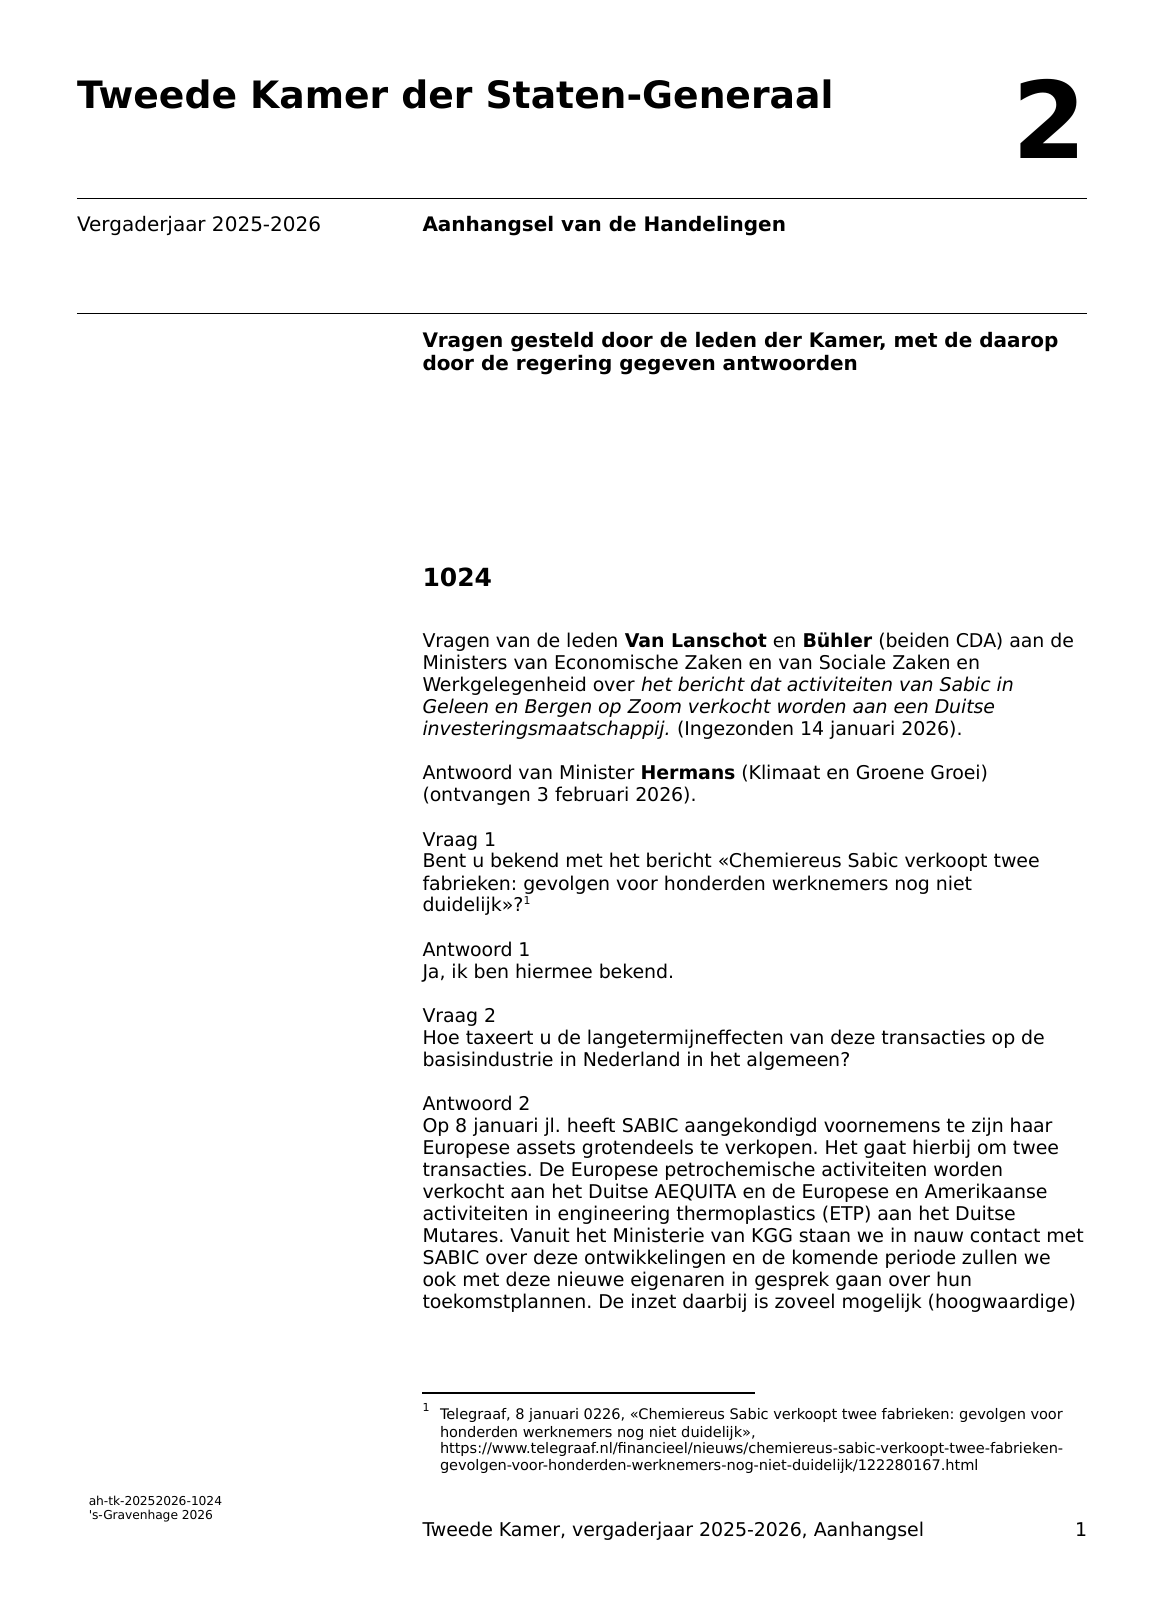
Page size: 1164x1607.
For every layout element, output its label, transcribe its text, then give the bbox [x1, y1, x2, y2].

text Vraag 1 [422, 828, 1087, 850]
table_cell [77, 314, 422, 375]
text ah-tk-20252026-1024 [88, 1494, 323, 1508]
text Antwoord 2 [422, 1093, 1087, 1115]
text Antwoord 1 [422, 938, 1087, 961]
text 1024 [422, 563, 1087, 592]
table_cell Vergaderjaar 2025-2026 [77, 199, 422, 313]
text Vraag 2 [422, 1005, 1087, 1027]
table_cell Aanhangsel van de Handelingen [422, 199, 1087, 313]
text Bent u bekend met het bericht «Chemiereus Sabic verkoopt twee fabrieken: gevolgen voor honderden werknemers nog niet duidelijk»? [422, 850, 1087, 916]
table_header Tweede Kamer der Staten-Generaal [77, 59, 886, 198]
text 's-Gravenhage 2026 [88, 1508, 323, 1522]
table_cell Vragen gesteld door de leden der Kamer, met de daarop door de regering gegeven antwoorden [422, 314, 1087, 375]
table_header 2 [886, 59, 1087, 198]
text Op 8 januari jl. heeft SABIC aangekondigd voornemens te zijn haar Europese assets grotendeels te verkopen. Het gaat hierbij om twee transacties. De Europese petrochemische activiteiten worden verkocht aan het Duitse AEQUITA en de Europese en Amerikaanse activiteiten in engineering thermoplastics (ETP) aan het Duitse Mutares. Vanuit het Ministerie van KGG staan we in nauw contact met SABIC over deze ontwikkelingen en de komende periode zullen we ook met deze nieuwe eigenaren in gesprek gaan over hun toekomstplannen. De inzet daarbij is zoveel mogelijk (hoogwaardige) [422, 1115, 1087, 1313]
text Vragen van de leden Van Lanschot en Bühler (beiden CDA) aan de Ministers van Economische Zaken en van Sociale Zaken en Werkgelegenheid over het bericht dat activiteiten van Sabic in Geleen en Bergen op Zoom verkocht worden aan een Duitse investeringsmaatschappij. (Ingezonden 14 januari 2026). [422, 630, 1087, 740]
text Antwoord van Minister Hermans (Klimaat en Groene Groei) (ontvangen 3 februari 2026). [422, 762, 1087, 806]
text Ja, ik ben hiermee bekend. [422, 961, 1087, 982]
text Telegraaf, 8 januari 0226, «Chemiereus Sabic verkoopt twee fabrieken: gevolgen voor honderden werknemers nog niet duidelijk», https://www.telegraaf.nl/financieel/nieuws/chemiereus-sabic-verkoopt-twee-fabrieken-gevolgen-voor-honderden-werknemers-nog-niet-duidelijk/122280167.html [422, 1402, 1087, 1474]
text Hoe taxeert u de langetermijneffecten van deze transacties op de basisindustrie in Nederland in het algemeen? [422, 1027, 1087, 1071]
